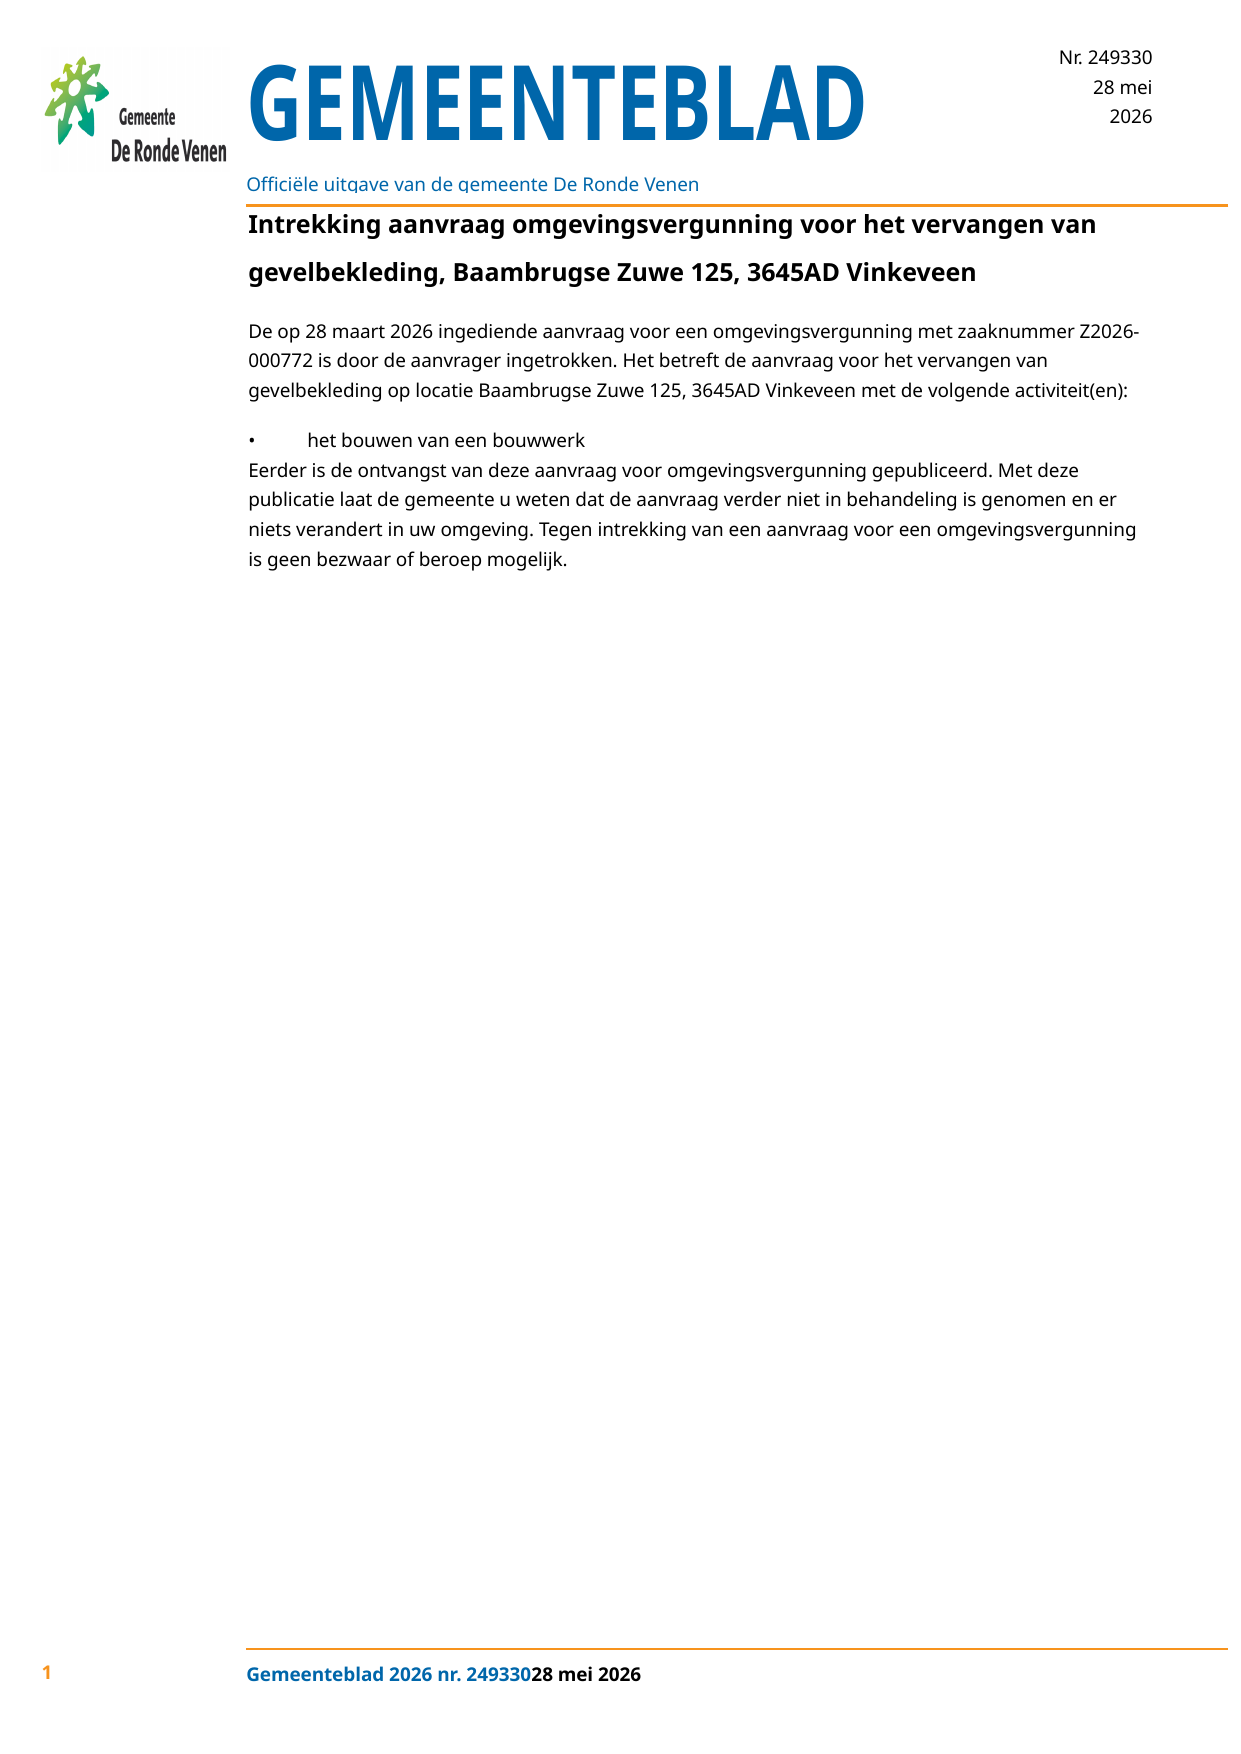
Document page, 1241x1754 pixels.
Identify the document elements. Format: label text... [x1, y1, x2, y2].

text Intrekking aanvraag omgevingsvergunning voor het vervangen van gevelbekleding, Baambrugse Zuwe 125, 3645AD Vinkeveen [248, 207, 1152, 288]
list het bouwen van een bouwwerk [248, 427, 1152, 453]
text Eerder is de ontvangst van deze aanvraag voor omgevingsvergunning gepubliceerd. Met deze publicatie laat de gemeente u weten dat de aanvraag verder niet in behandeling is genomen en er niets verandert in uw omgeving. Tegen intrekking van een aanvraag voor een omgevingsvergunning is geen bezwaar of beroep mogelijk. [248, 457, 1152, 572]
text De op 28 maart 2026 ingediende aanvraag voor een omgevingsvergunning met zaaknummer Z2026-000772 is door de aanvrager ingetrokken. Het betreft de aanvraag voor het vervangen van gevelbekleding op locatie Baambrugse Zuwe 125, 3645AD Vinkeveen met de volgende activiteit(en): [248, 318, 1152, 403]
picture [41, 47, 231, 172]
